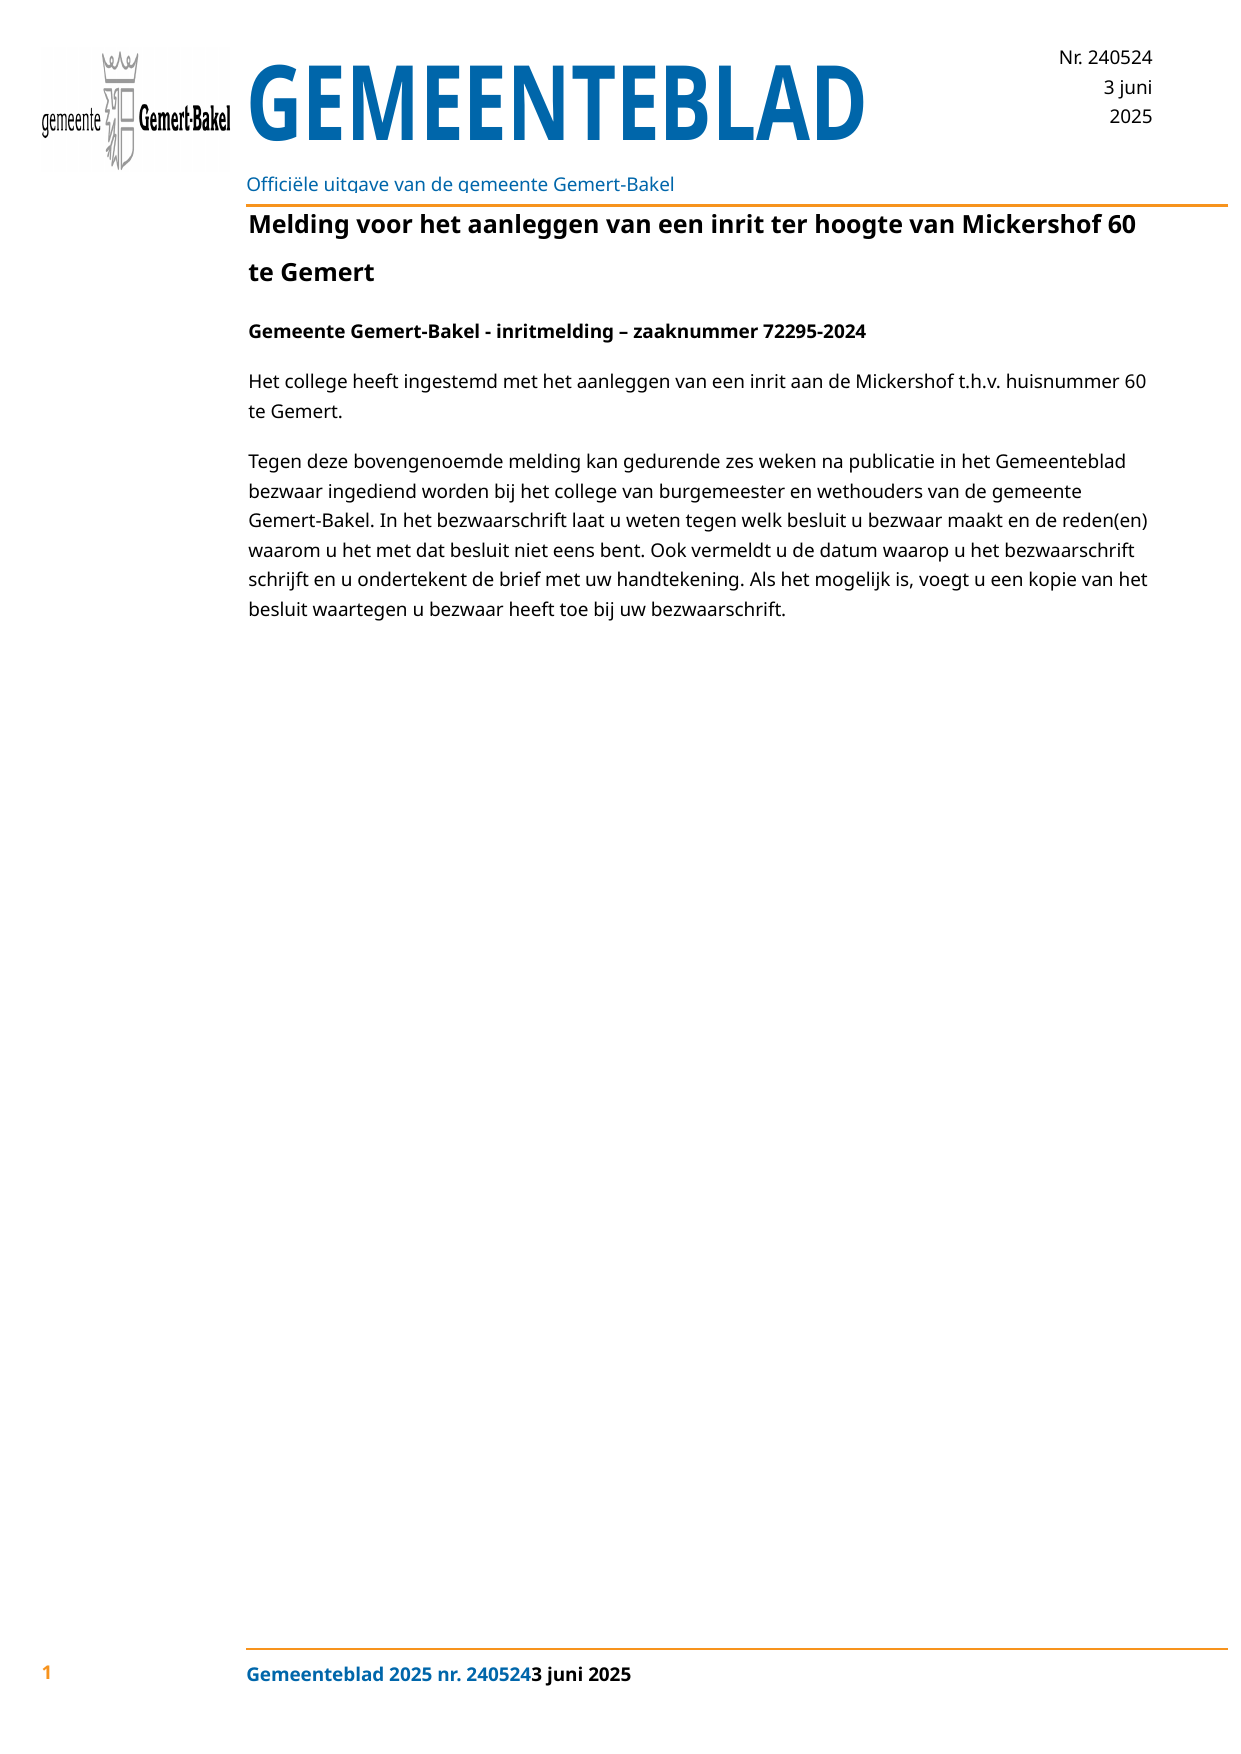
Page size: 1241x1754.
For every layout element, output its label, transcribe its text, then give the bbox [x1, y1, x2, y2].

text Melding voor het aanleggen van een inrit ter hoogte van Mickershof 60 te Gemert [248, 207, 1152, 288]
text Het college heeft ingestemd met het aanleggen van een inrit aan de Mickershof t.h.v. huisnummer 60 te Gemert. [248, 368, 1152, 424]
picture [41, 47, 231, 172]
text Gemeente Gemert-Bakel - inritmelding – zaaknummer 72295-2024 [248, 318, 1152, 344]
text Tegen deze bovengenoemde melding kan gedurende zes weken na publicatie in het Gemeenteblad bezwaar ingediend worden bij het college van burgemeester en wethouders van de gemeente Gemert-Bakel. In het bezwaarschrift laat u weten tegen welk besluit u bezwaar maakt en de reden(en) waarom u het met dat besluit niet eens bent. Ook vermeldt u de datum waarop u het bezwaarschrift schrijft en u ondertekent de brief met uw handtekening. Als het mogelijk is, voegt u een kopie van het besluit waartegen u bezwaar heeft toe bij uw bezwaarschrift. [248, 448, 1152, 622]
